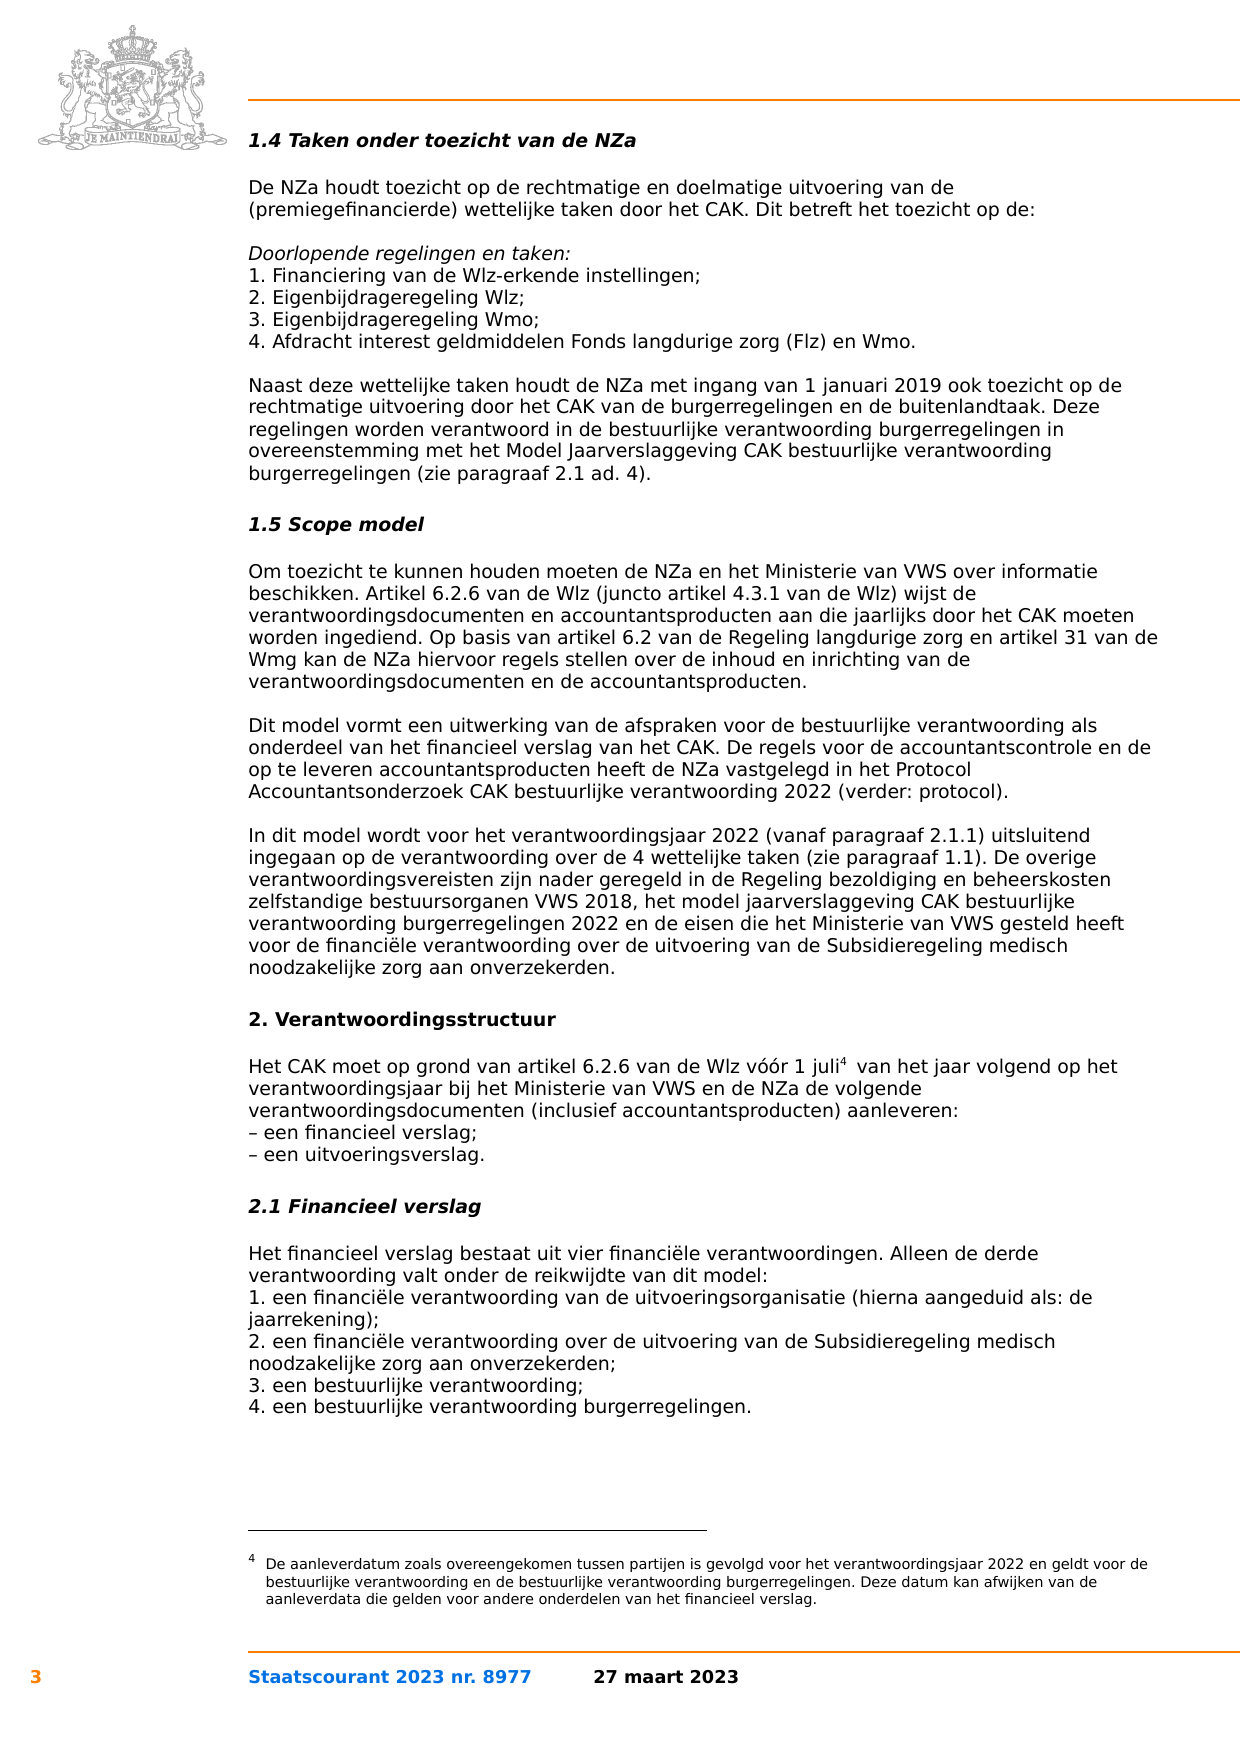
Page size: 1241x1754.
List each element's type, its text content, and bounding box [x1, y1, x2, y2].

text 1. een financiële verantwoording van de uitvoeringsorganisatie (hierna aangeduid als: de jaarrekening); [248, 1287, 1163, 1331]
text Dit model vormt een uitwerking van de afspraken voor de bestuurlijke verantwoording als onderdeel van het financieel verslag van het CAK. De regels voor de accountantscontrole en de op te leveren accountantsproducten heeft de NZa vastgelegd in het Protocol Accountantsonderzoek CAK bestuurlijke verantwoording 2022 (verder: protocol). [248, 715, 1163, 803]
text 2. een financiële verantwoording over de uitvoering van de Subsidieregeling medisch noodzakelijke zorg aan onverzekerden; [248, 1331, 1163, 1374]
text Om toezicht te kunnen houden moeten de NZa en het Ministerie van VWS over informatie beschikken. Artikel 6.2.6 van de Wlz (juncto artikel 4.3.1 van de Wlz) wijst de verantwoordingsdocumenten en accountantsproducten aan die jaarlijks door het CAK moeten worden ingediend. Op basis van artikel 6.2 van de Regeling langdurige zorg en artikel 31 van de Wmg kan de NZa hiervoor regels stellen over de inhoud en inrichting van de verantwoordingsdocumenten en de accountantsproducten. [248, 561, 1163, 693]
text 4. Afdracht interest geldmiddelen Fonds langdurige zorg (Flz) en Wmo. [248, 331, 1163, 353]
subtitle 1.5 Scope model [248, 514, 1163, 536]
text Doorlopende regelingen en taken: [248, 243, 1163, 265]
text – een financieel verslag; [248, 1122, 1163, 1144]
text 4. een bestuurlijke verantwoording burgerregelingen. [248, 1396, 1163, 1418]
picture [38, 25, 227, 150]
text 3. een bestuurlijke verantwoording; [248, 1374, 1163, 1396]
text – een uitvoeringsverslag. [248, 1144, 1163, 1166]
text Naast deze wettelijke taken houdt de NZa met ingang van 1 januari 2019 ook toezicht op de rechtmatige uitvoering door het CAK van de burgerregelingen en de buitenlandtaak. Deze regelingen worden verantwoord in de bestuurlijke verantwoording burgerregelingen in overeenstemming met het Model Jaarverslaggeving CAK bestuurlijke verantwoording burgerregelingen (zie paragraaf 2.1 ad. 4). [248, 374, 1163, 484]
subtitle 2. Verantwoordingsstructuur [248, 1009, 1163, 1031]
text De NZa houdt toezicht op de rechtmatige en doelmatige uitvoering van de (premiegefinancierde) wettelijke taken door het CAK. Dit betreft het toezicht op de: [248, 177, 1163, 221]
subtitle 1.4 Taken onder toezicht van de NZa [248, 130, 1163, 152]
text Het CAK moet op grond van artikel 6.2.6 van de Wlz vóór 1 juli van het jaar volgend op het verantwoordingsjaar bij het Ministerie van VWS en de NZa de volgende verantwoordingsdocumenten (inclusief accountantsproducten) aanleveren: [248, 1056, 1163, 1122]
text 1. Financiering van de Wlz-erkende instellingen; [248, 265, 1163, 287]
text De aanleverdatum zoals overeengekomen tussen partijen is gevolgd voor het verantwoordingsjaar 2022 en geldt voor de bestuurlijke verantwoording en de bestuurlijke verantwoording burgerregelingen. Deze datum kan afwijken van de aanleverdata die gelden voor andere onderdelen van het financieel verslag. [248, 1552, 1163, 1608]
text Het financieel verslag bestaat uit vier financiële verantwoordingen. Alleen de derde verantwoording valt onder de reikwijdte van dit model: [248, 1243, 1163, 1287]
subtitle 2.1 Financieel verslag [248, 1196, 1163, 1218]
text 3. Eigenbijdrageregeling Wmo; [248, 309, 1163, 331]
text 2. Eigenbijdrageregeling Wlz; [248, 287, 1163, 309]
text In dit model wordt voor het verantwoordingsjaar 2022 (vanaf paragraaf 2.1.1) uitsluitend ingegaan op de verantwoording over de 4 wettelijke taken (zie paragraaf 1.1). De overige verantwoordingsvereisten zijn nader geregeld in de Regeling bezoldiging en beheerskosten zelfstandige bestuursorganen VWS 2018, het model jaarverslaggeving CAK bestuurlijke verantwoording burgerregelingen 2022 en de eisen die het Ministerie van VWS gesteld heeft voor de financiële verantwoording over de uitvoering van de Subsidieregeling medisch noodzakelijke zorg aan onverzekerden. [248, 825, 1163, 979]
